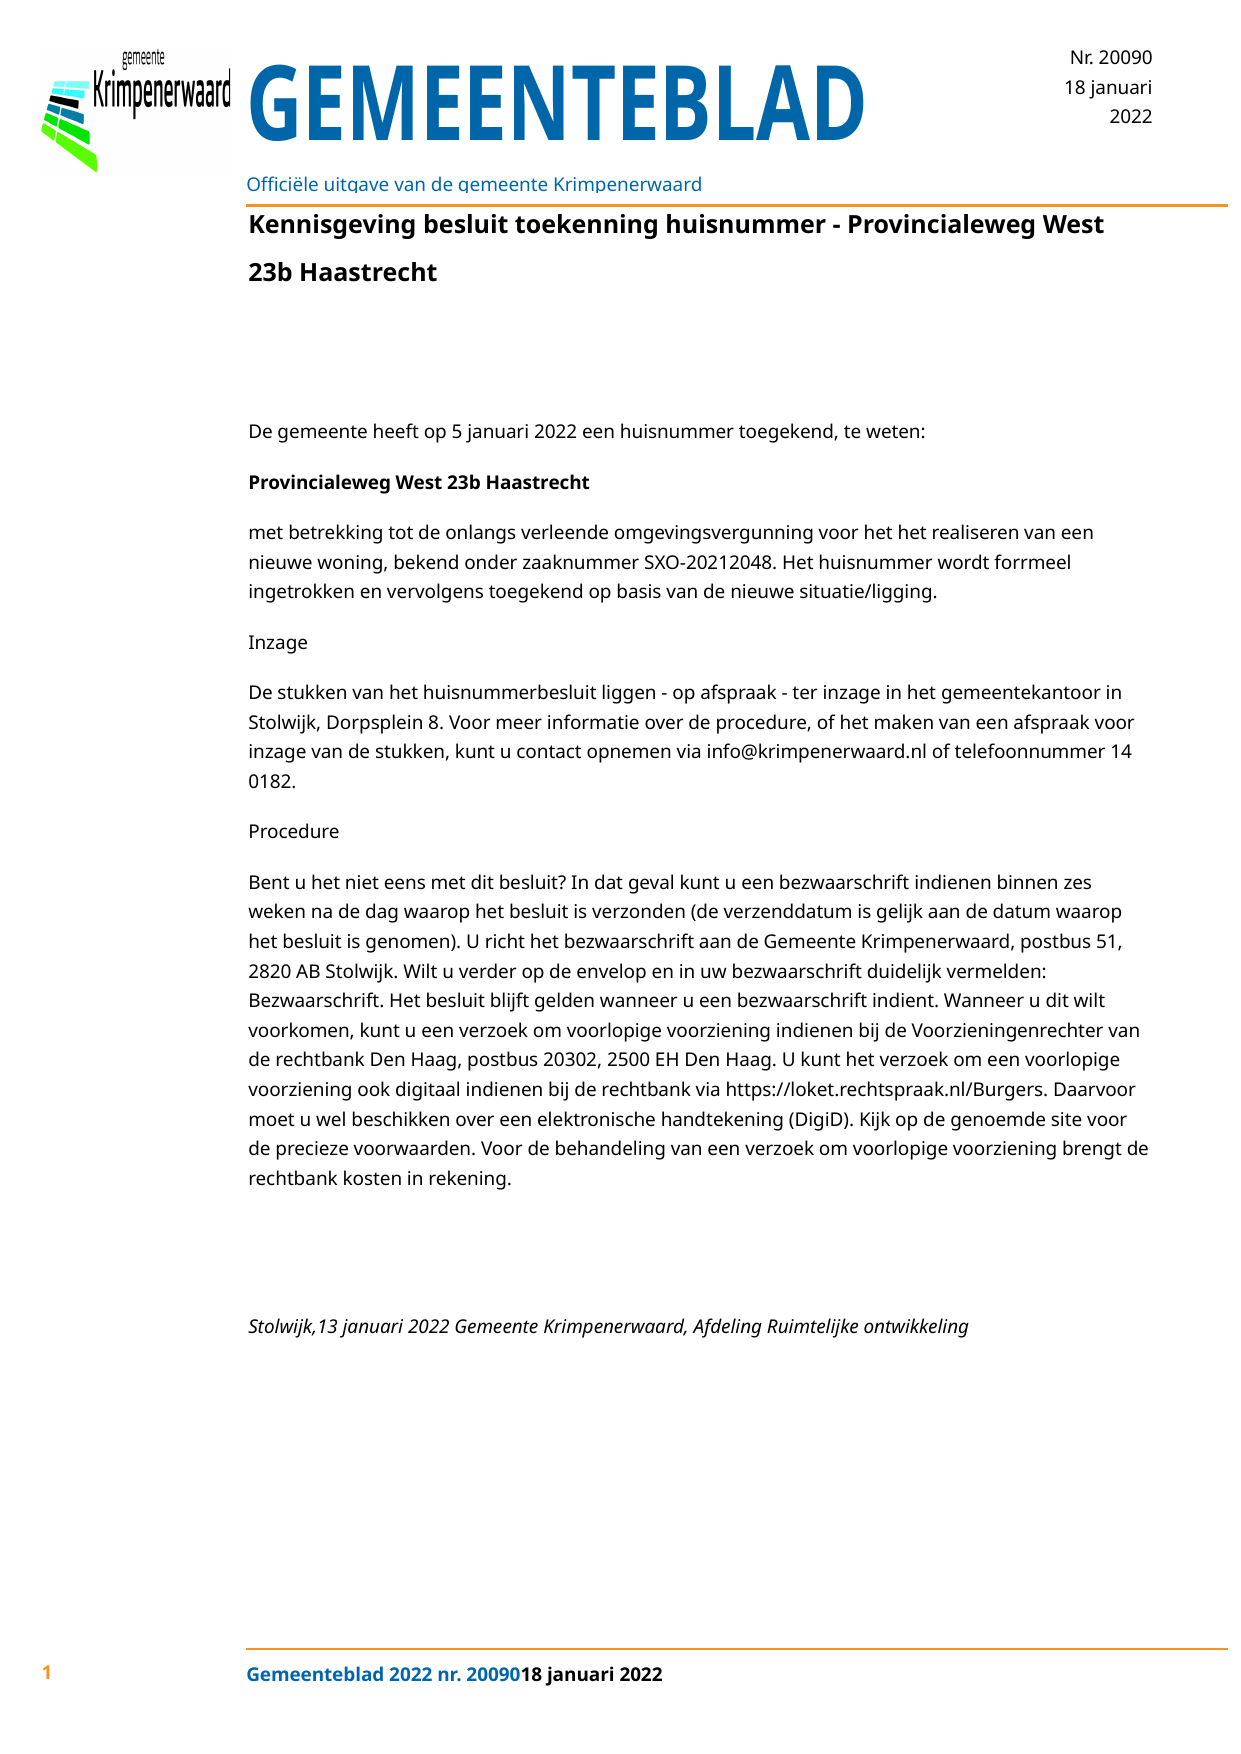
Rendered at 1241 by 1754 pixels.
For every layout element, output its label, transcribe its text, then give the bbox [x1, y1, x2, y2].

text Inzage [248, 629, 1152, 655]
text Stolwijk,13 januari 2022 Gemeente Krimpenerwaard, Afdeling Ruimtelijke ontwikkeling [248, 1314, 1152, 1339]
text De stukken van het huisnummerbesluit liggen - op afspraak - ter inzage in het gemeentekantoor in Stolwijk, Dorpsplein 8. Voor meer informatie over de procedure, of het maken van een afspraak voor inzage van de stukken, kunt u contact opnemen via info@krimpenerwaard.nl of telefoonnummer 14 0182. [248, 679, 1152, 794]
text Procedure [248, 819, 1152, 844]
text De gemeente heeft op 5 januari 2022 een huisnummer toegekend, te weten: [248, 419, 1152, 444]
text Bent u het niet eens met dit besluit? In dat geval kunt u een bezwaarschrift indienen binnen zes weken na de dag waarop het besluit is verzonden (de verzenddatum is gelijk aan de datum waarop het besluit is genomen). U richt het bezwaarschrift aan de Gemeente Krimpenerwaard, postbus 51, 2820 AB Stolwijk. Wilt u verder op de envelop en in uw bezwaarschrift duidelijk vermelden: Bezwaarschrift. Het besluit blijft gelden wanneer u een bezwaarschrift indient. Wanneer u dit wilt voorkomen, kunt u een verzoek om voorlopige voorziening indienen bij de Voorzieningenrechter van de rechtbank Den Haag, postbus 20302, 2500 EH Den Haag. U kunt het verzoek om een voorlopige voorziening ook digitaal indienen bij de rechtbank via https://loket.rechtspraak.nl/Burgers. Daarvoor moet u wel beschikken over een elektronische handtekening (DigiD). Kijk op de genoemde site voor de precieze voorwaarden. Voor de behandeling van een verzoek om voorlopige voorziening brengt de rechtbank kosten in rekening. [248, 869, 1152, 1191]
picture [41, 47, 231, 172]
text met betrekking tot de onlangs verleende omgevingsvergunning voor het het realiseren van een nieuwe woning, bekend onder zaaknummer SXO-20212048. Het huisnummer wordt forrmeel ingetrokken en vervolgens toegekend op basis van de nieuwe situatie/ligging. [248, 519, 1152, 604]
text Kennisgeving besluit toekenning huisnummer - Provincialeweg West 23b Haastrecht [248, 207, 1152, 288]
text Provincialeweg West 23b Haastrecht [248, 469, 1152, 495]
